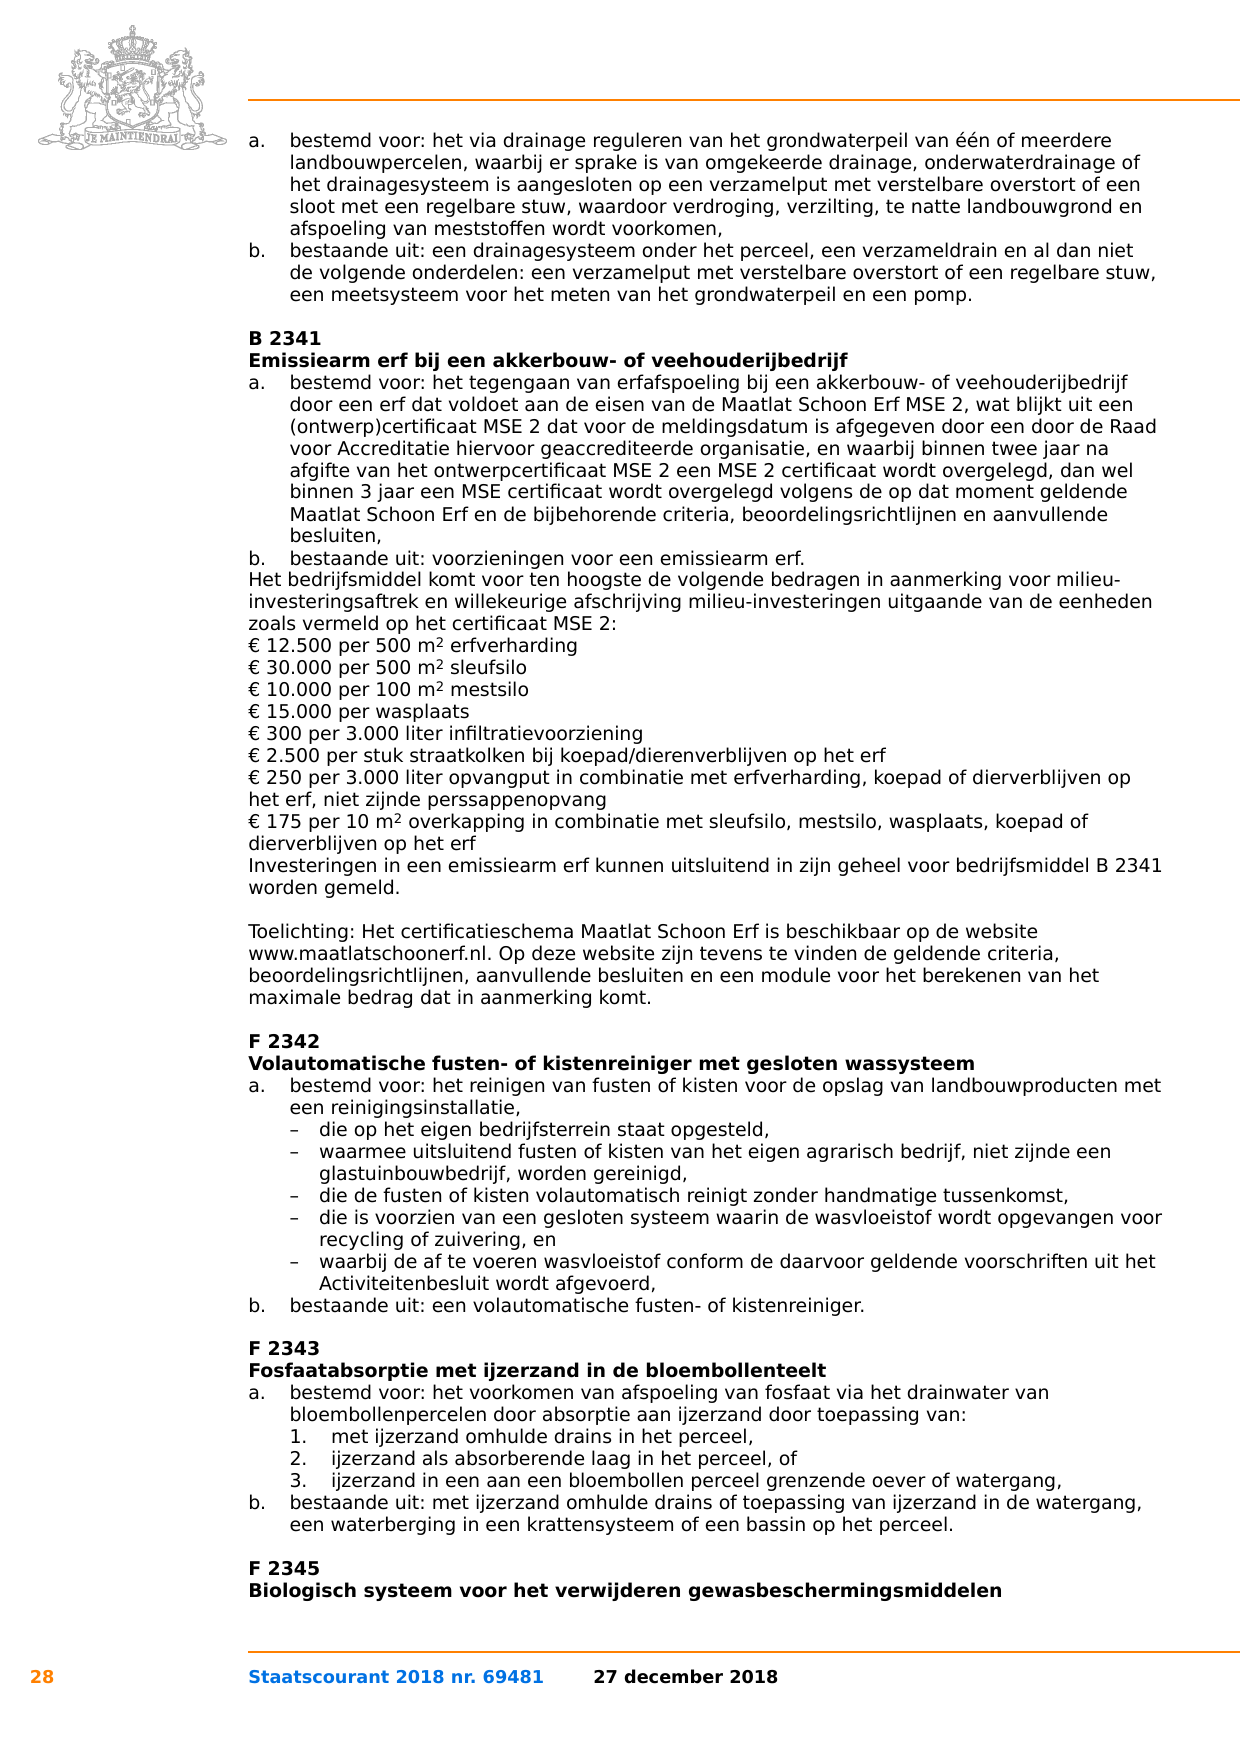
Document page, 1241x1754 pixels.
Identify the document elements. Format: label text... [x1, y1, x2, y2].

text – waarbij de af te voeren wasvloeistof conform de daarvoor geldende voorschriften uit het Activiteitenbesluit wordt afgevoerd, [289, 1251, 1163, 1294]
text a. bestemd voor: het reinigen van fusten of kisten voor de opslag van landbouwproducten met een reinigingsinstallatie, [248, 1075, 1163, 1119]
text € 15.000 per wasplaats [248, 701, 1163, 723]
text b. bestaande uit: voorzieningen voor een emissiearm erf. [248, 547, 1163, 569]
text € 30.000 per 500 m2 sleufsilo [248, 657, 1163, 679]
text Het bedrijfsmiddel komt voor ten hoogste de volgende bedragen in aanmerking voor milieu-investeringsaftrek en willekeurige afschrijving milieu-investeringen uitgaande van de eenheden zoals vermeld op het certificaat MSE 2: [248, 569, 1163, 635]
text Biologisch systeem voor het verwijderen gewasbeschermingsmiddelen [248, 1580, 1163, 1602]
text € 2.500 per stuk straatkolken bij koepad/dierenverblijven op het erf [248, 745, 1163, 767]
text – die de fusten of kisten volautomatisch reinigt zonder handmatige tussenkomst, [289, 1184, 1163, 1207]
text b. bestaande uit: een volautomatische fusten- of kistenreiniger. [248, 1294, 1163, 1316]
text 2. ijzerzand als absorberende laag in het perceel, of [289, 1448, 1163, 1470]
text a. bestemd voor: het voorkomen van afspoeling van fosfaat via het drainwater van bloembollenpercelen door absorptie aan ijzerzand door toepassing van: [248, 1382, 1163, 1426]
text F 2342 [248, 1031, 1163, 1053]
text € 300 per 3.000 liter infiltratievoorziening [248, 723, 1163, 745]
text € 12.500 per 500 m2 erfverharding [248, 635, 1163, 657]
text b. bestaande uit: met ijzerzand omhulde drains of toepassing van ijzerzand in de watergang, een waterberging in een krattensysteem of een bassin op het perceel. [248, 1492, 1163, 1536]
text – waarmee uitsluitend fusten of kisten van het eigen agrarisch bedrijf, niet zijnde een glastuinbouwbedrijf, worden gereinigd, [289, 1141, 1163, 1184]
text Fosfaatabsorptie met ijzerzand in de bloembollenteelt [248, 1360, 1163, 1382]
text 3. ijzerzand in een aan een bloembollen perceel grenzende oever of watergang, [289, 1470, 1163, 1492]
text a. bestemd voor: het tegengaan van erfafspoeling bij een akkerbouw- of veehouderijbedrijf door een erf dat voldoet aan de eisen van de Maatlat Schoon Erf MSE 2, wat blijkt uit een (ontwerp)certificaat MSE 2 dat voor de meldingsdatum is afgegeven door een door de Raad voor Accreditatie hiervoor geaccrediteerde organisatie, en waarbij binnen twee jaar na afgifte van het ontwerpcertificaat MSE 2 een MSE 2 certificaat wordt overgelegd, dan wel binnen 3 jaar een MSE certificaat wordt overgelegd volgens de op dat moment geldende Maatlat Schoon Erf en de bijbehorende criteria, beoordelingsrichtlijnen en aanvullende besluiten, [248, 372, 1163, 547]
text F 2343 [248, 1338, 1163, 1360]
text € 250 per 3.000 liter opvangput in combinatie met erfverharding, koepad of dierverblijven op het erf, niet zijnde perssappenopvang [248, 767, 1163, 811]
text Volautomatische fusten- of kistenreiniger met gesloten wassysteem [248, 1053, 1163, 1075]
text – die is voorzien van een gesloten systeem waarin de wasvloeistof wordt opgevangen voor recycling of zuivering, en [289, 1207, 1163, 1251]
text Emissiearm erf bij een akkerbouw- of veehouderijbedrijf [248, 349, 1163, 372]
text Investeringen in een emissiearm erf kunnen uitsluitend in zijn geheel voor bedrijfsmiddel B 2341 worden gemeld. [248, 855, 1163, 899]
text € 175 per 10 m2 overkapping in combinatie met sleufsilo, mestsilo, wasplaats, koepad of dierverblijven op het erf [248, 811, 1163, 855]
picture [38, 25, 227, 150]
text B 2341 [248, 328, 1163, 349]
text a. bestemd voor: het via drainage reguleren van het grondwaterpeil van één of meerdere landbouwpercelen, waarbij er sprake is van omgekeerde drainage, onderwaterdrainage of het drainagesysteem is aangesloten op een verzamelput met verstelbare overstort of een sloot met een regelbare stuw, waardoor verdroging, verzilting, te natte landbouwgrond en afspoeling van meststoffen wordt voorkomen, [248, 130, 1163, 240]
text Toelichting: Het certificatieschema Maatlat Schoon Erf is beschikbaar op de website www.maatlatschoonerf.nl. Op deze website zijn tevens te vinden de geldende criteria, beoordelingsrichtlijnen, aanvullende besluiten en een module voor het berekenen van het maximale bedrag dat in aanmerking komt. [248, 921, 1163, 1009]
text b. bestaande uit: een drainagesysteem onder het perceel, een verzameldrain en al dan niet de volgende onderdelen: een verzamelput met verstelbare overstort of een regelbare stuw, een meetsysteem voor het meten van het grondwaterpeil en een pomp. [248, 240, 1163, 306]
text F 2345 [248, 1558, 1163, 1580]
text 1. met ijzerzand omhulde drains in het perceel, [289, 1426, 1163, 1448]
text – die op het eigen bedrijfsterrein staat opgesteld, [289, 1119, 1163, 1141]
text € 10.000 per 100 m2 mestsilo [248, 679, 1163, 701]
